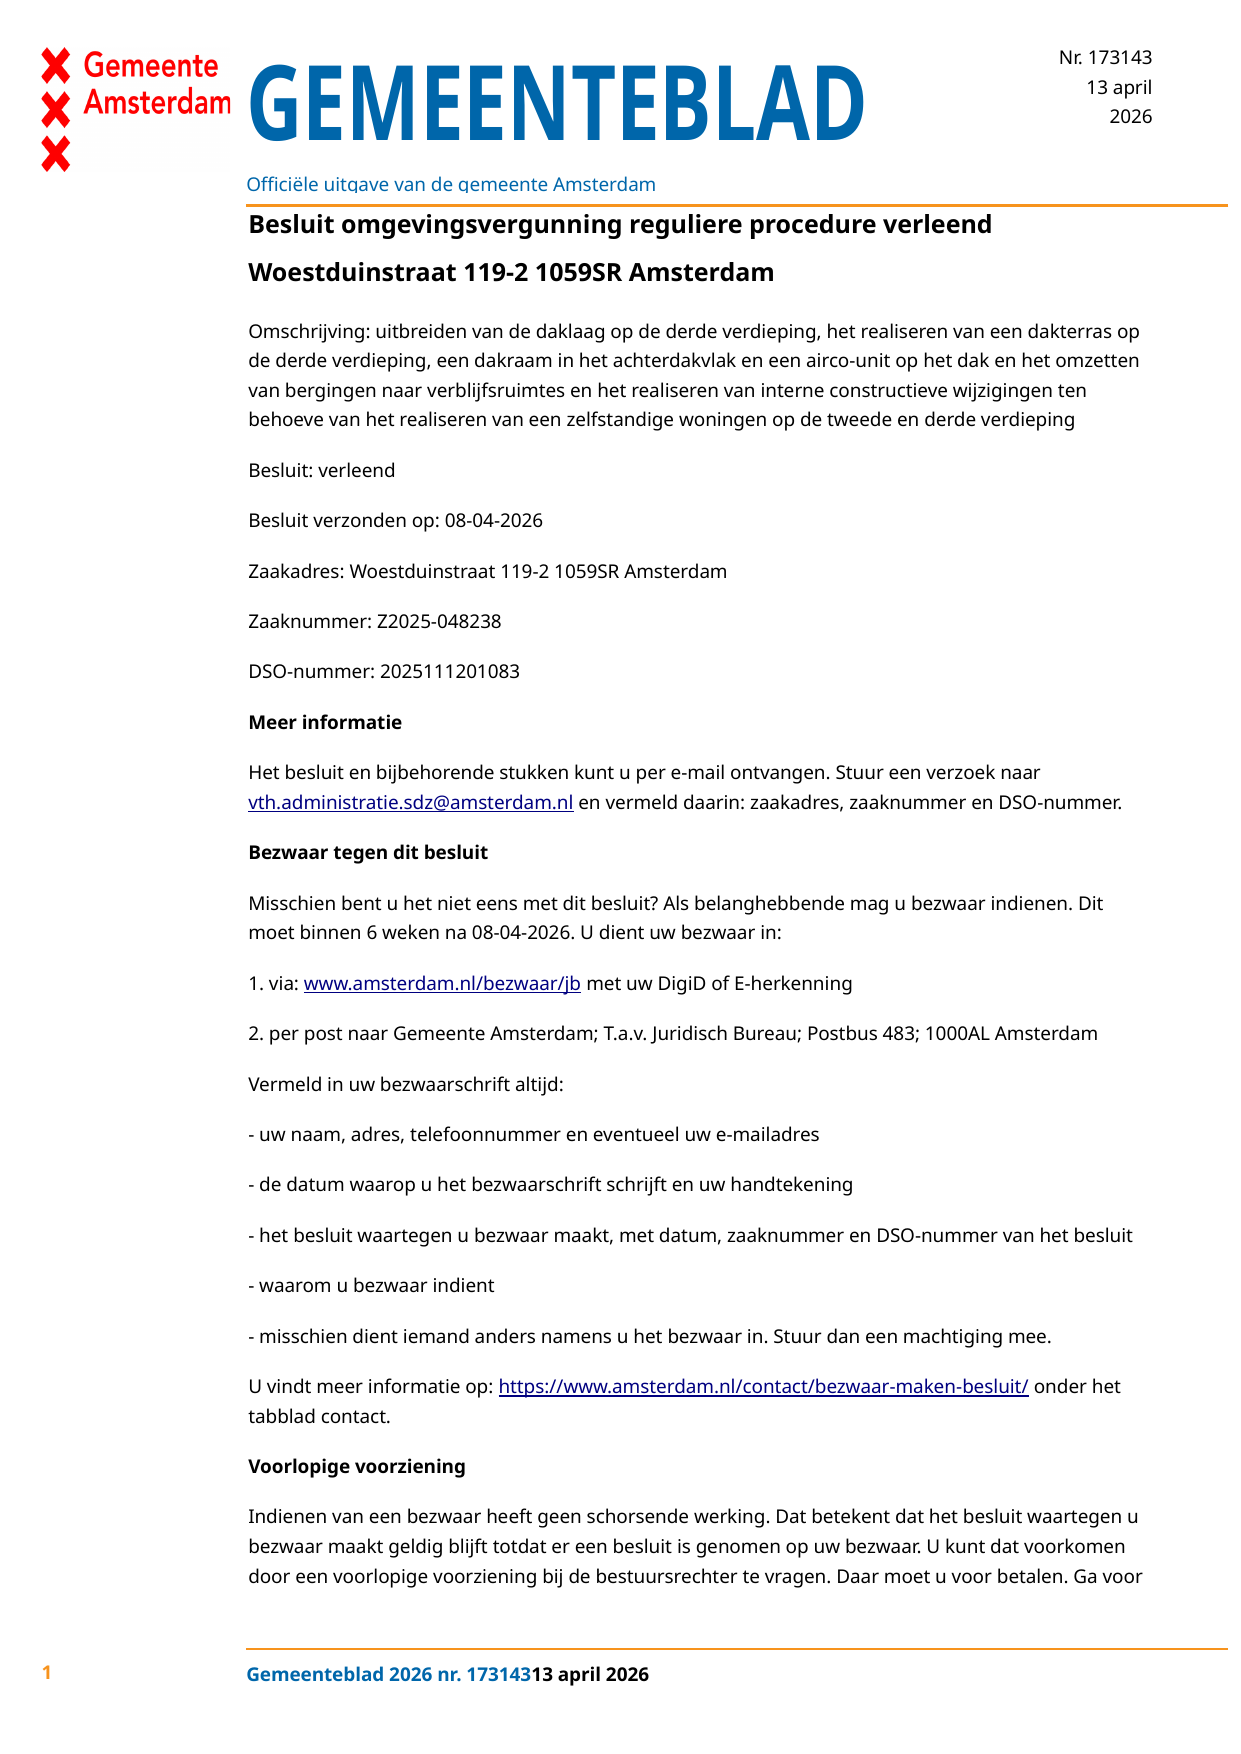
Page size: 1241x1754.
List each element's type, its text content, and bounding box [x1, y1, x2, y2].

text - de datum waarop u het bezwaarschrift schrijft en uw handtekening [248, 1172, 1152, 1197]
text - waarom u bezwaar indient [248, 1272, 1152, 1298]
text Besluit omgevingsvergunning reguliere procedure verleend Woestduinstraat 119-2 1059SR Amsterdam [248, 207, 1152, 288]
text - uw naam, adres, telefoonnummer en eventueel uw e-mailadres [248, 1121, 1152, 1147]
text Omschrijving: uitbreiden van de daklaag op de derde verdieping, het realiseren van een dakterras op de derde verdieping, een dakraam in het achterdakvlak en een airco-unit op het dak en het omzetten van bergingen naar verblijfsruimtes en het realiseren van interne constructieve wijzigingen ten behoeve van het realiseren van een zelfstandige woningen op de tweede en derde verdieping [248, 318, 1152, 432]
text 1. via: www.amsterdam.nl/bezwaar/jb met uw DigiD of E-herkenning [248, 970, 1152, 996]
text Voorlopige voorziening [248, 1453, 1152, 1479]
text 2. per post naar Gemeente Amsterdam; T.a.v. Juridisch Bureau; Postbus 483; 1000AL Amsterdam [248, 1020, 1152, 1046]
text Zaakadres: Woestduinstraat 119-2 1059SR Amsterdam [248, 558, 1152, 584]
text Meer informatie [248, 709, 1152, 735]
text DSO-nummer: 2025111201083 [248, 659, 1152, 684]
text Besluit verzonden op: 08-04-2026 [248, 507, 1152, 533]
text Misschien bent u het niet eens met dit besluit? Als belanghebbende mag u bezwaar indienen. Dit moet binnen 6 weken na 08-04-2026. U dient uw bezwaar in: [248, 890, 1152, 945]
text U vindt meer informatie op: https://www.amsterdam.nl/contact/bezwaar-maken-besluit/ onder het tabblad contact. [248, 1373, 1152, 1429]
text Bezwaar tegen dit besluit [248, 839, 1152, 865]
text Indienen van een bezwaar heeft geen schorsende werking. Dat betekent dat het besluit waartegen u bezwaar maakt geldig blijft totdat er een besluit is genomen op uw bezwaar. U kunt dat voorkomen door een voorlopige voorziening bij de bestuursrechter te vragen. Daar moet u voor betalen. Ga voor [248, 1504, 1152, 1589]
text Vermeld in uw bezwaarschrift altijd: [248, 1071, 1152, 1097]
text Besluit: verleend [248, 457, 1152, 483]
text Zaaknummer: Z2025-048238 [248, 608, 1152, 634]
text Het besluit en bijbehorende stukken kunt u per e-mail ontvangen. Stuur een verzoek naar vth.administratie.sdz@amsterdam.nl en vermeld daarin: zaakadres, zaaknummer en DSO-nummer. [248, 759, 1152, 815]
picture [41, 47, 231, 172]
text - misschien dient iemand anders namens u het bezwaar in. Stuur dan een machtiging mee. [248, 1323, 1152, 1349]
text - het besluit waartegen u bezwaar maakt, met datum, zaaknummer en DSO-nummer van het besluit [248, 1222, 1152, 1248]
